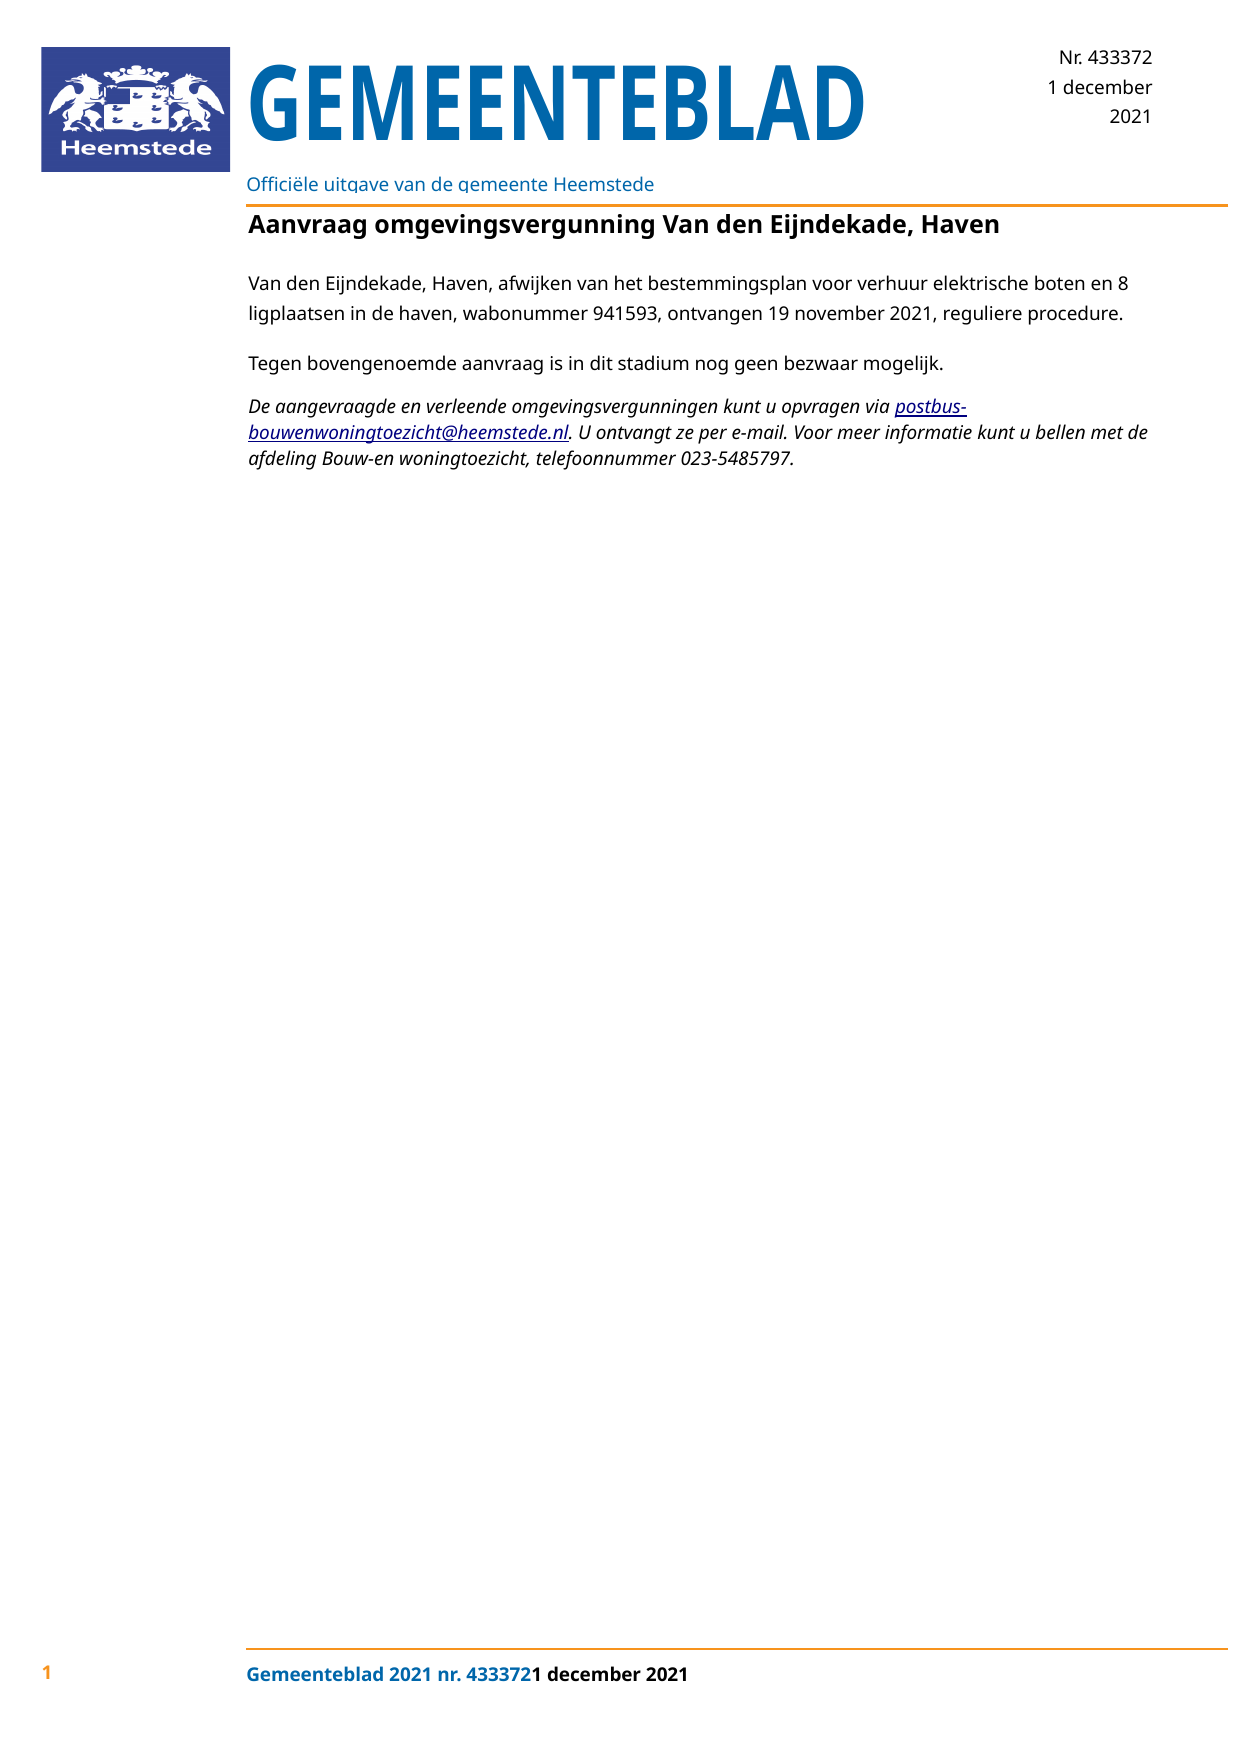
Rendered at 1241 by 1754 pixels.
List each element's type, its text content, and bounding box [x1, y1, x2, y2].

text Van den Eijndekade, Haven, afwijken van het bestemmingsplan voor verhuur elektrische boten en 8 ligplaatsen in de haven, wabonummer 941593, ontvangen 19 november 2021, reguliere procedure. [248, 270, 1152, 326]
text De aangevraagde en verleende omgevingsvergunningen kunt u opvragen via postbus-bouwenwoningtoezicht@heemstede.nl. U ontvangt ze per e-mail. Voor meer informatie kunt u bellen met de afdeling Bouw-en woningtoezicht, telefoonnummer 023-5485797. [248, 393, 1152, 471]
text Tegen bovengenoemde aanvraag is in dit stadium nog geen bezwaar mogelijk. [248, 350, 1152, 376]
text Aanvraag omgevingsvergunning Van den Eijndekade, Haven [248, 207, 1152, 241]
picture [41, 47, 231, 172]
